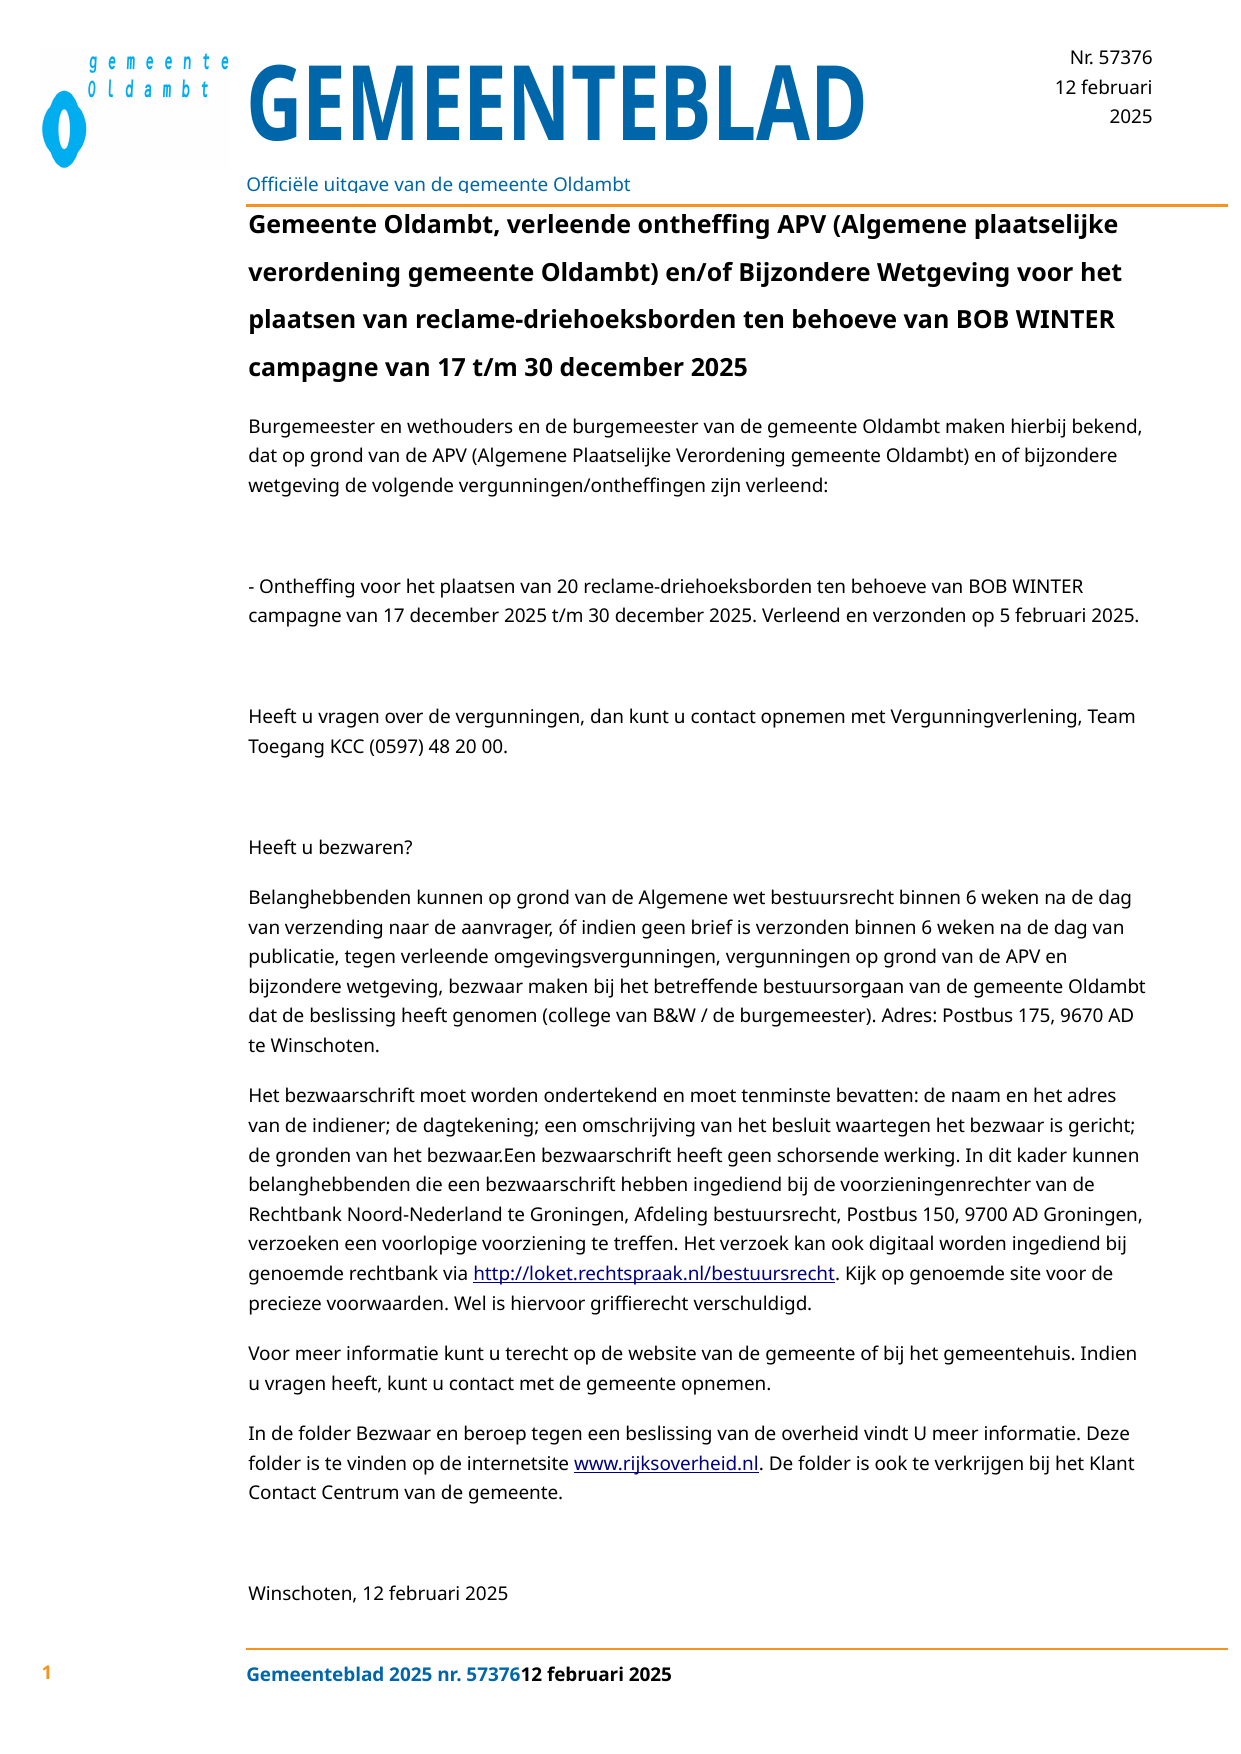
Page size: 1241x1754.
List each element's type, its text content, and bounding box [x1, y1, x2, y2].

text Belanghebbenden kunnen op grond van de Algemene wet bestuursrecht binnen 6 weken na de dag van verzending naar de aanvrager, óf indien geen brief is verzonden binnen 6 weken na de dag van publicatie, tegen verleende omgevingsvergunningen, vergunningen op grond van de APV en bijzondere wetgeving, bezwaar maken bij het betreffende bestuursorgaan van de gemeente Oldambt dat de beslissing heeft genomen (college van B&W / de burgemeester). Adres: Postbus 175, 9670 AD te Winschoten. [248, 884, 1152, 1058]
text Burgemeester en wethouders en de burgemeester van de gemeente Oldambt maken hierbij bekend, dat op grond van de APV (Algemene Plaatselijke Verordening gemeente Oldambt) en of bijzondere wetgeving de volgende vergunningen/ontheffingen zijn verleend: [248, 413, 1152, 498]
text Gemeente Oldambt, verleende ontheffing APV (Algemene plaatselijke verordening gemeente Oldambt) en/of Bijzondere Wetgeving voor het plaatsen van reclame-driehoeksborden ten behoeve van BOB WINTER campagne van 17 t/m 30 december 2025 [248, 207, 1152, 384]
text Voor meer informatie kunt u terecht op de website van de gemeente of bij het gemeentehuis. Indien u vragen heeft, kunt u contact met de gemeente opnemen. [248, 1340, 1152, 1396]
text - Ontheffing voor het plaatsen van 20 reclame-driehoeksborden ten behoeve van BOB WINTER campagne van 17 december 2025 t/m 30 december 2025. Verleend en verzonden op 5 februari 2025. [248, 573, 1152, 628]
text In de folder Bezwaar en beroep tegen een beslissing van de overheid vindt U meer informatie. Deze folder is te vinden op de internetsite www.rijksoverheid.nl. De folder is ook te verkrijgen bij het Klant Contact Centrum van de gemeente. [248, 1420, 1152, 1505]
text Heeft u vragen over de vergunningen, dan kunt u contact opnemen met Vergunningverlening, Team Toegang KCC (0597) 48 20 00. [248, 703, 1152, 759]
text Winschoten, 12 februari 2025 [248, 1580, 1152, 1606]
picture [41, 47, 231, 172]
text Het bezwaarschrift moet worden ondertekend en moet tenminste bevatten: de naam en het adres van de indiener; de dagtekening; een omschrijving van het besluit waartegen het bezwaar is gericht; de gronden van het bezwaar.Een bezwaarschrift heeft geen schorsende werking. In dit kader kunnen belanghebbenden die een bezwaarschrift hebben ingediend bij de voorzieningenrechter van de Rechtbank Noord-Nederland te Groningen, Afdeling bestuursrecht, Postbus 150, 9700 AD Groningen, verzoeken een voorlopige voorziening te treffen. Het verzoek kan ook digitaal worden ingediend bij genoemde rechtbank via http://loket.rechtspraak.nl/bestuursrecht. Kijk op genoemde site voor de precieze voorwaarden. Wel is hiervoor griffierecht verschuldigd. [248, 1083, 1152, 1316]
text Heeft u bezwaren? [248, 834, 1152, 860]
